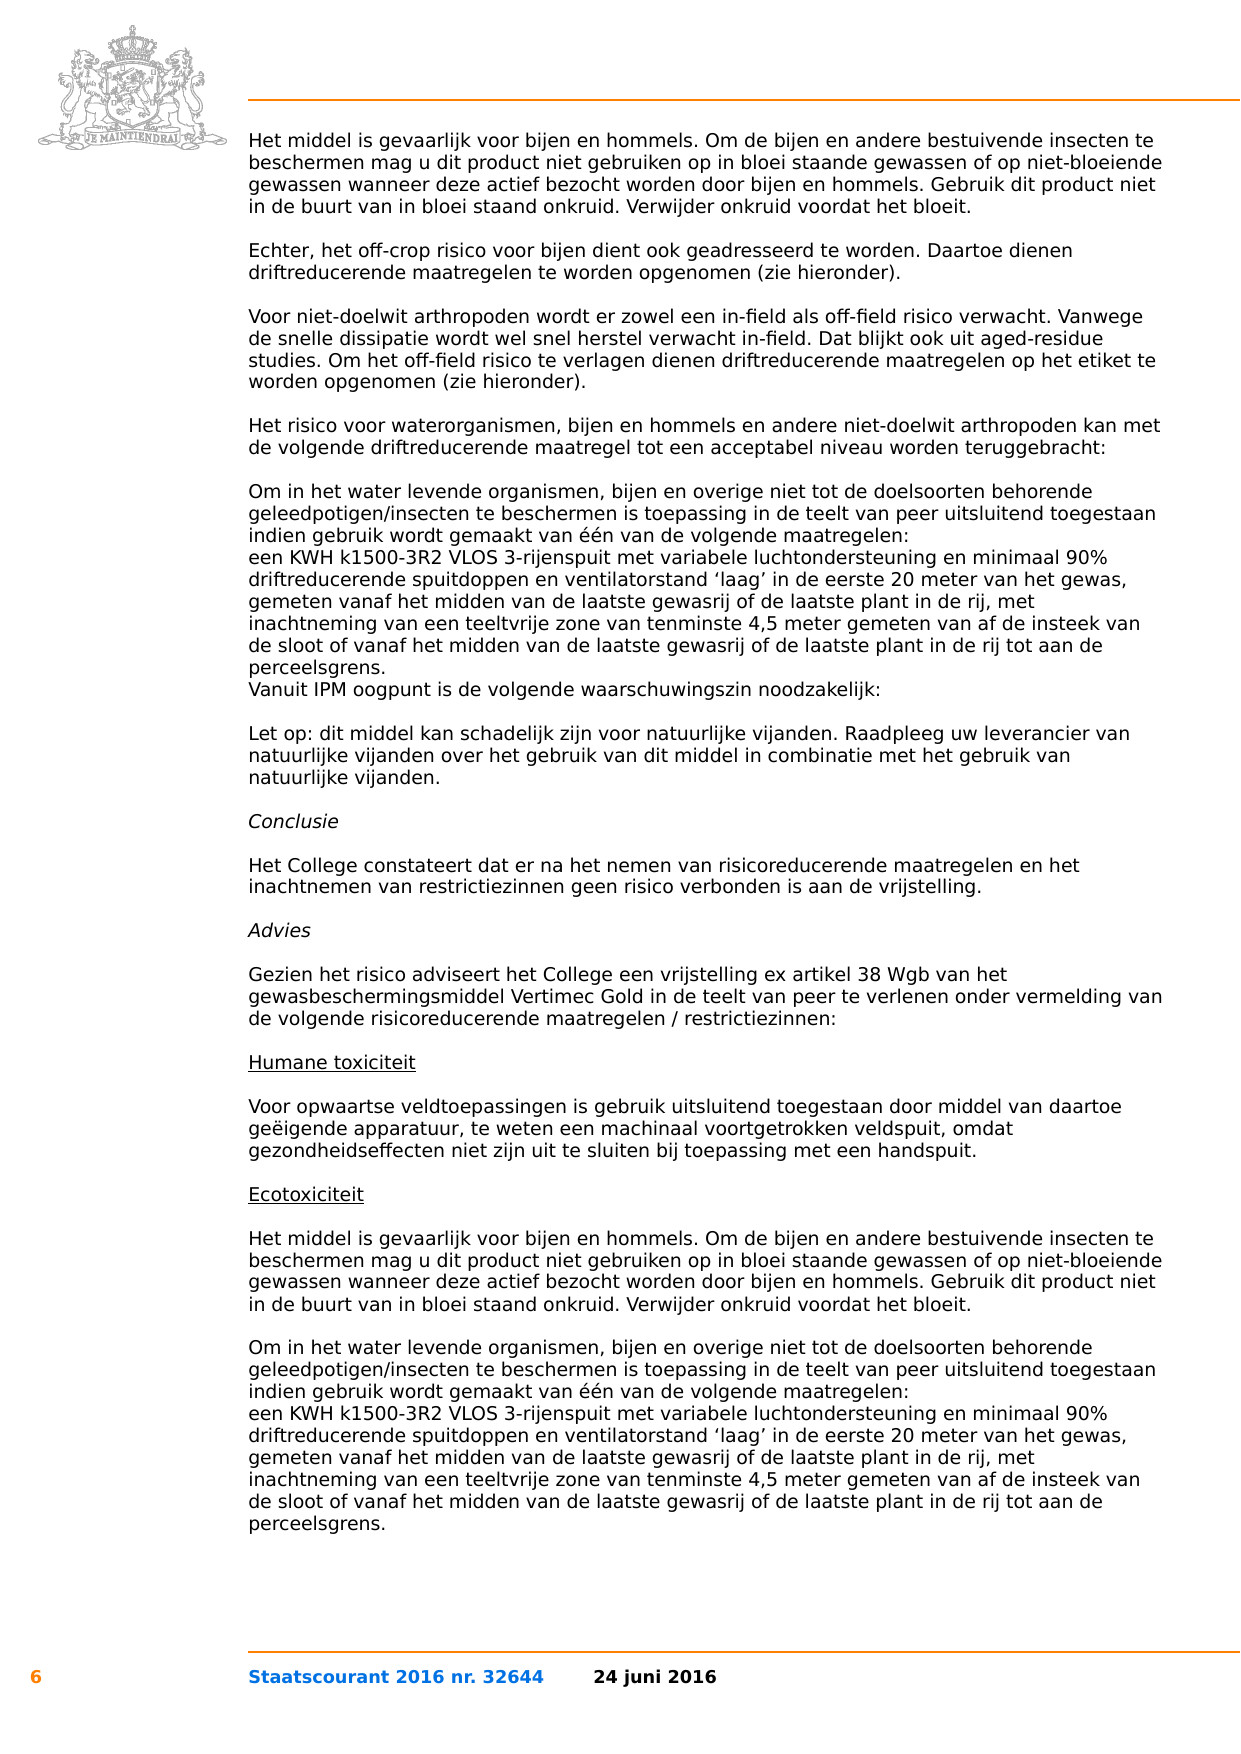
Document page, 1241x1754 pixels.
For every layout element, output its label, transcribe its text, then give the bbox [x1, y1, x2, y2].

subtitle Humane toxiciteit [248, 1052, 1163, 1074]
subtitle Conclusie [248, 811, 1163, 833]
picture [38, 25, 227, 150]
text Voor niet-doelwit arthropoden wordt er zowel een in-field als off-field risico verwacht. Vanwege de snelle dissipatie wordt wel snel herstel verwacht in-field. Dat blijkt ook uit aged-residue studies. Om het off-field risico te verlagen dienen driftreducerende maatregelen op het etiket te worden opgenomen (zie hieronder). [248, 306, 1163, 393]
text Het middel is gevaarlijk voor bijen en hommels. Om de bijen en andere bestuivende insecten te beschermen mag u dit product niet gebruiken op in bloei staande gewassen of op niet-bloeiende gewassen wanneer deze actief bezocht worden door bijen en hommels. Gebruik dit product niet in de buurt van in bloei staand onkruid. Verwijder onkruid voordat het bloeit. [248, 130, 1163, 218]
text Het middel is gevaarlijk voor bijen en hommels. Om de bijen en andere bestuivende insecten te beschermen mag u dit product niet gebruiken op in bloei staande gewassen of op niet-bloeiende gewassen wanneer deze actief bezocht worden door bijen en hommels. Gebruik dit product niet in de buurt van in bloei staand onkruid. Verwijder onkruid voordat het bloeit. [248, 1227, 1163, 1315]
text Vanuit IPM oogpunt is de volgende waarschuwingszin noodzakelijk: [248, 679, 1163, 701]
text Gezien het risico adviseert het College een vrijstelling ex artikel 38 Wgb van het gewasbeschermingsmiddel Vertimec Gold in de teelt van peer te verlenen onder vermelding van de volgende risicoreducerende maatregelen / restrictiezinnen: [248, 964, 1163, 1030]
text Echter, het off-crop risico voor bijen dient ook geadresseerd te worden. Daartoe dienen driftreducerende maatregelen te worden opgenomen (zie hieronder). [248, 240, 1163, 284]
text Om in het water levende organismen, bijen en overige niet tot de doelsoorten behorende geleedpotigen/insecten te beschermen is toepassing in de teelt van peer uitsluitend toegestaan indien gebruik wordt gemaakt van één van de volgende maatregelen: [248, 1337, 1163, 1403]
text Let op: dit middel kan schadelijk zijn voor natuurlijke vijanden. Raadpleeg uw leverancier van natuurlijke vijanden over het gebruik van dit middel in combinatie met het gebruik van natuurlijke vijanden. [248, 723, 1163, 789]
subtitle Ecotoxiciteit [248, 1184, 1163, 1206]
text een KWH k1500-3R2 VLOS 3-rijenspuit met variabele luchtondersteuning en minimaal 90% driftreducerende spuitdoppen en ventilatorstand ‘laag’ in de eerste 20 meter van het gewas, gemeten vanaf het midden van de laatste gewasrij of de laatste plant in de rij, met inachtneming van een teeltvrije zone van tenminste 4,5 meter gemeten van af de insteek van de sloot of vanaf het midden van de laatste gewasrij of de laatste plant in de rij tot aan de perceelsgrens. [248, 1403, 1163, 1535]
text Het College constateert dat er na het nemen van risicoreducerende maatregelen en het inachtnemen van restrictiezinnen geen risico verbonden is aan de vrijstelling. [248, 854, 1163, 898]
text een KWH k1500-3R2 VLOS 3-rijenspuit met variabele luchtondersteuning en minimaal 90% driftreducerende spuitdoppen en ventilatorstand ‘laag’ in de eerste 20 meter van het gewas, gemeten vanaf het midden van de laatste gewasrij of de laatste plant in de rij, met inachtneming van een teeltvrije zone van tenminste 4,5 meter gemeten van af de insteek van de sloot of vanaf het midden van de laatste gewasrij of de laatste plant in de rij tot aan de perceelsgrens. [248, 547, 1163, 679]
text Om in het water levende organismen, bijen en overige niet tot de doelsoorten behorende geleedpotigen/insecten te beschermen is toepassing in de teelt van peer uitsluitend toegestaan indien gebruik wordt gemaakt van één van de volgende maatregelen: [248, 481, 1163, 547]
text Voor opwaartse veldtoepassingen is gebruik uitsluitend toegestaan door middel van daartoe geëigende apparatuur, te weten een machinaal voortgetrokken veldspuit, omdat gezondheidseffecten niet zijn uit te sluiten bij toepassing met een handspuit. [248, 1096, 1163, 1162]
subtitle Advies [248, 920, 1163, 942]
text Het risico voor waterorganismen, bijen en hommels en andere niet-doelwit arthropoden kan met de volgende driftreducerende maatregel tot een acceptabel niveau worden teruggebracht: [248, 415, 1163, 459]
